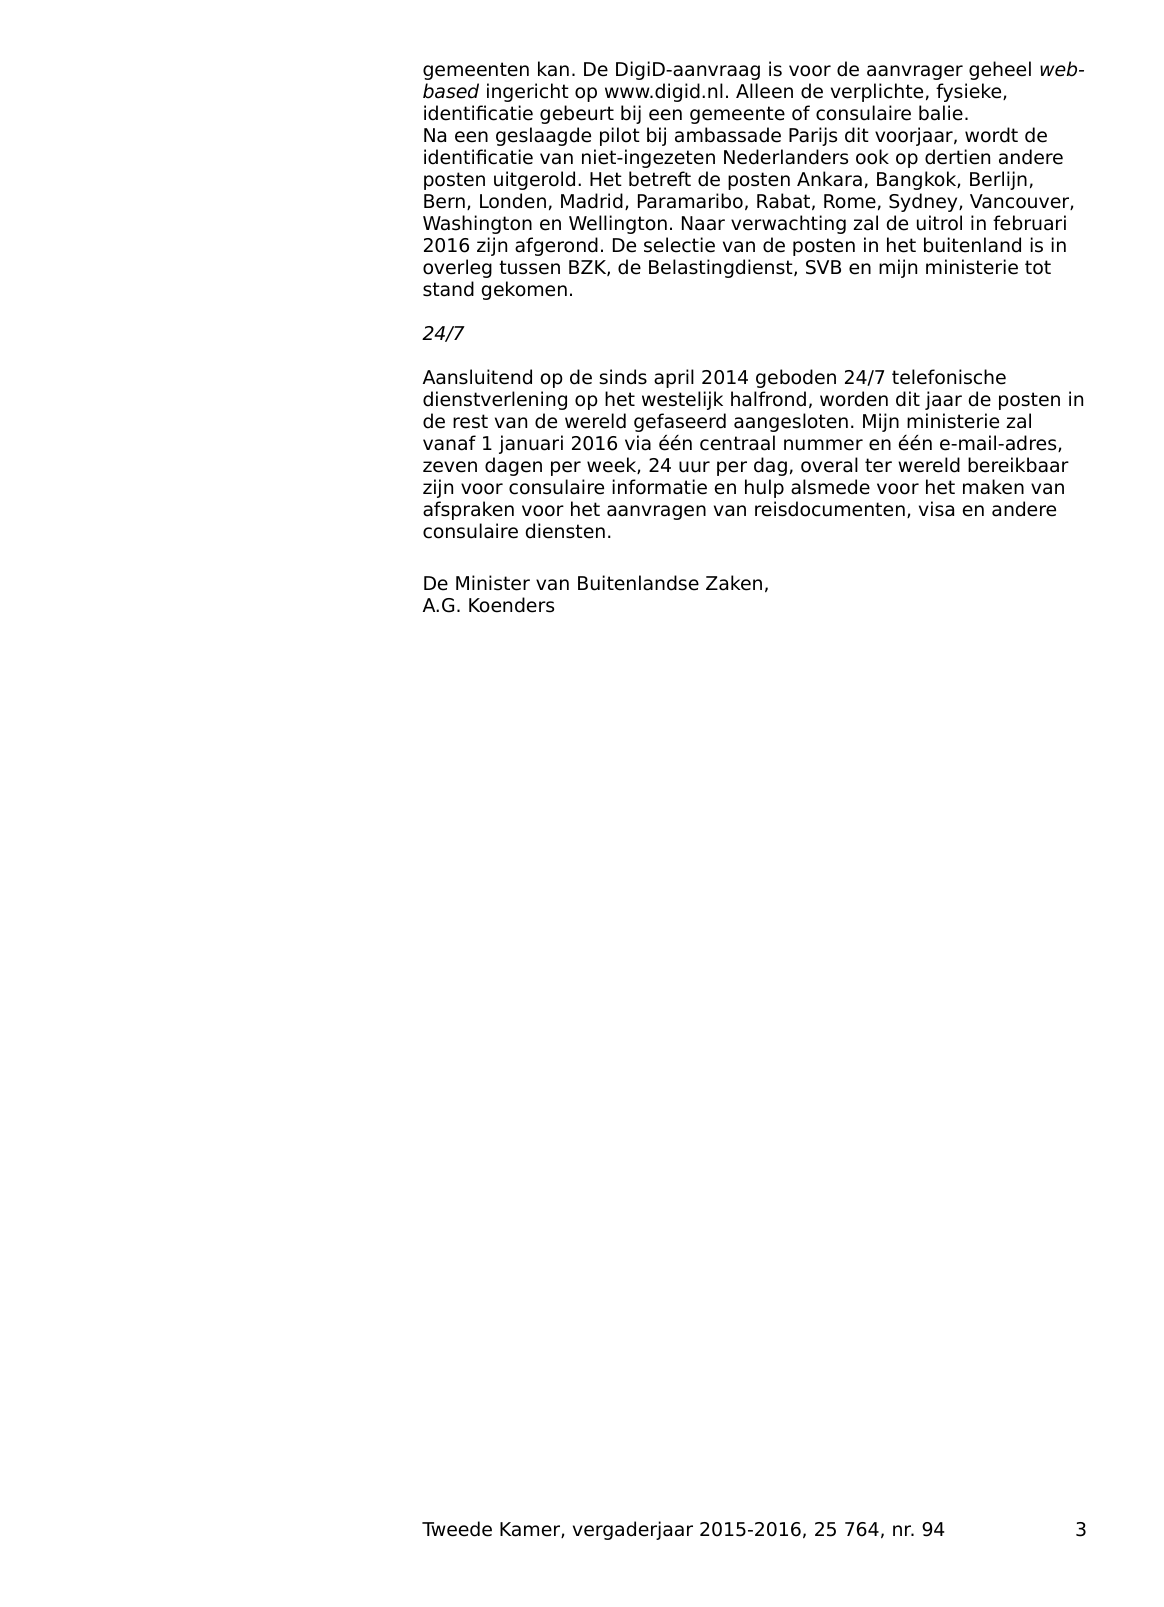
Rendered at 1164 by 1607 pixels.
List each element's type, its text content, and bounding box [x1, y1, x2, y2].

text gemeenten kan. De DigiD-aanvraag is voor de aanvrager geheel web-based ingericht op www.digid.nl. Alleen de verplichte, fysieke, identificatie gebeurt bij een gemeente of consulaire balie. [422, 59, 1087, 125]
text Na een geslaagde pilot bij ambassade Parijs dit voorjaar, wordt de identificatie van niet-ingezeten Nederlanders ook op dertien andere posten uitgerold. Het betreft de posten Ankara, Bangkok, Berlijn, Bern, Londen, Madrid, Paramaribo, Rabat, Rome, Sydney, Vancouver, Washington en Wellington. Naar verwachting zal de uitrol in februari 2016 zijn afgerond. De selectie van de posten in het buitenland is in overleg tussen BZK, de Belastingdienst, SVB en mijn ministerie tot stand gekomen. [422, 125, 1087, 301]
text Aansluitend op de sinds april 2014 geboden 24/7 telefonische dienstverlening op het westelijk halfrond, worden dit jaar de posten in de rest van de wereld gefaseerd aangesloten. Mijn ministerie zal vanaf 1 januari 2016 via één centraal nummer en één e-mail-adres, zeven dagen per week, 24 uur per dag, overal ter wereld bereikbaar zijn voor consulaire informatie en hulp alsmede voor het maken van afspraken voor het aanvragen van reisdocumenten, visa en andere consulaire diensten. [422, 367, 1087, 543]
text De Minister van Buitenlandse Zaken, A.G. Koenders [422, 573, 1087, 617]
subtitle 24/7 [422, 323, 1087, 345]
